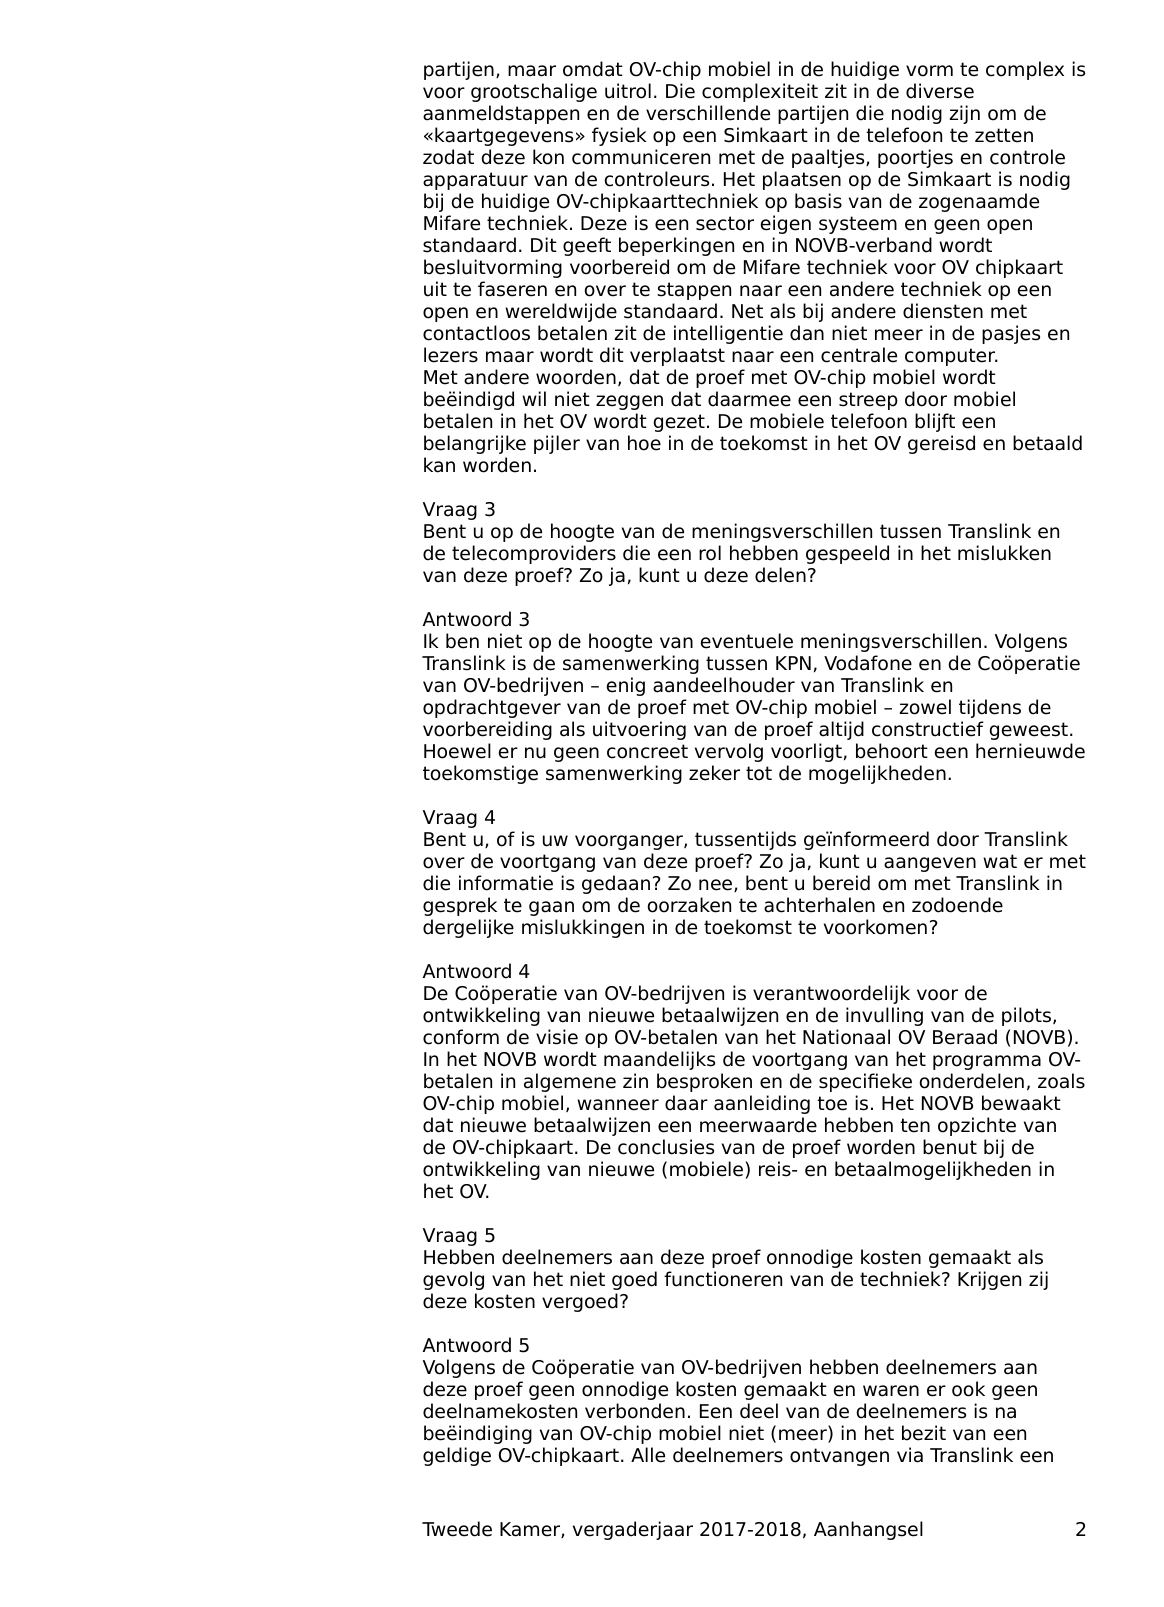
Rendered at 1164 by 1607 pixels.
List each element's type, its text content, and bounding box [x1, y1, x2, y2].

text Bent u op de hoogte van de meningsverschillen tussen Translink en de telecomproviders die een rol hebben gespeeld in het mislukken van deze proef? Zo ja, kunt u deze delen? [422, 521, 1087, 587]
text Volgens de Coöperatie van OV-bedrijven hebben deelnemers aan deze proef geen onnodige kosten gemaakt en waren er ook geen deelnamekosten verbonden. Een deel van de deelnemers is na beëindiging van OV-chip mobiel niet (meer) in het bezit van een geldige OV-chipkaart. Alle deelnemers ontvangen via Translink een [422, 1357, 1087, 1467]
text Vraag 5 [422, 1225, 1087, 1247]
text Antwoord 5 [422, 1335, 1087, 1357]
text partijen, maar omdat OV-chip mobiel in de huidige vorm te complex is voor grootschalige uitrol. Die complexiteit zit in de diverse aanmeldstappen en de verschillende partijen die nodig zijn om de «kaartgegevens» fysiek op een Simkaart in de telefoon te zetten zodat deze kon communiceren met de paaltjes, poortjes en controle apparatuur van de controleurs. Het plaatsen op de Simkaart is nodig bij de huidige OV-chipkaarttechniek op basis van de zogenaamde Mifare techniek. Deze is een sector eigen systeem en geen open standaard. Dit geeft beperkingen en in NOVB-verband wordt besluitvorming voorbereid om de Mifare techniek voor OV chipkaart uit te faseren en over te stappen naar een andere techniek op een open en wereldwijde standaard. Net als bij andere diensten met contactloos betalen zit de intelligentie dan niet meer in de pasjes en lezers maar wordt dit verplaatst naar een centrale computer. [422, 59, 1087, 367]
text Ik ben niet op de hoogte van eventuele meningsverschillen. Volgens Translink is de samenwerking tussen KPN, Vodafone en de Coöperatie van OV-bedrijven – enig aandeelhouder van Translink en opdrachtgever van de proef met OV-chip mobiel – zowel tijdens de voorbereiding als uitvoering van de proef altijd constructief geweest. Hoewel er nu geen concreet vervolg voorligt, behoort een hernieuwde toekomstige samenwerking zeker tot de mogelijkheden. [422, 631, 1087, 785]
text Met andere woorden, dat de proef met OV-chip mobiel wordt beëindigd wil niet zeggen dat daarmee een streep door mobiel betalen in het OV wordt gezet. De mobiele telefoon blijft een belangrijke pijler van hoe in de toekomst in het OV gereisd en betaald kan worden. [422, 367, 1087, 477]
text Antwoord 4 [422, 961, 1087, 983]
text Vraag 4 [422, 807, 1087, 829]
text Hebben deelnemers aan deze proef onnodige kosten gemaakt als gevolg van het niet goed functioneren van de techniek? Krijgen zij deze kosten vergoed? [422, 1247, 1087, 1313]
text Bent u, of is uw voorganger, tussentijds geïnformeerd door Translink over de voortgang van deze proef? Zo ja, kunt u aangeven wat er met die informatie is gedaan? Zo nee, bent u bereid om met Translink in gesprek te gaan om de oorzaken te achterhalen en zodoende dergelijke mislukkingen in de toekomst te voorkomen? [422, 829, 1087, 939]
text De Coöperatie van OV-bedrijven is verantwoordelijk voor de ontwikkeling van nieuwe betaalwijzen en de invulling van de pilots, conform de visie op OV-betalen van het Nationaal OV Beraad (NOVB). In het NOVB wordt maandelijks de voortgang van het programma OV-betalen in algemene zin besproken en de specifieke onderdelen, zoals OV-chip mobiel, wanneer daar aanleiding toe is. Het NOVB bewaakt dat nieuwe betaalwijzen een meerwaarde hebben ten opzichte van de OV-chipkaart. De conclusies van de proef worden benut bij de ontwikkeling van nieuwe (mobiele) reis- en betaalmogelijkheden in het OV. [422, 983, 1087, 1203]
text Antwoord 3 [422, 609, 1087, 631]
text Vraag 3 [422, 499, 1087, 521]
